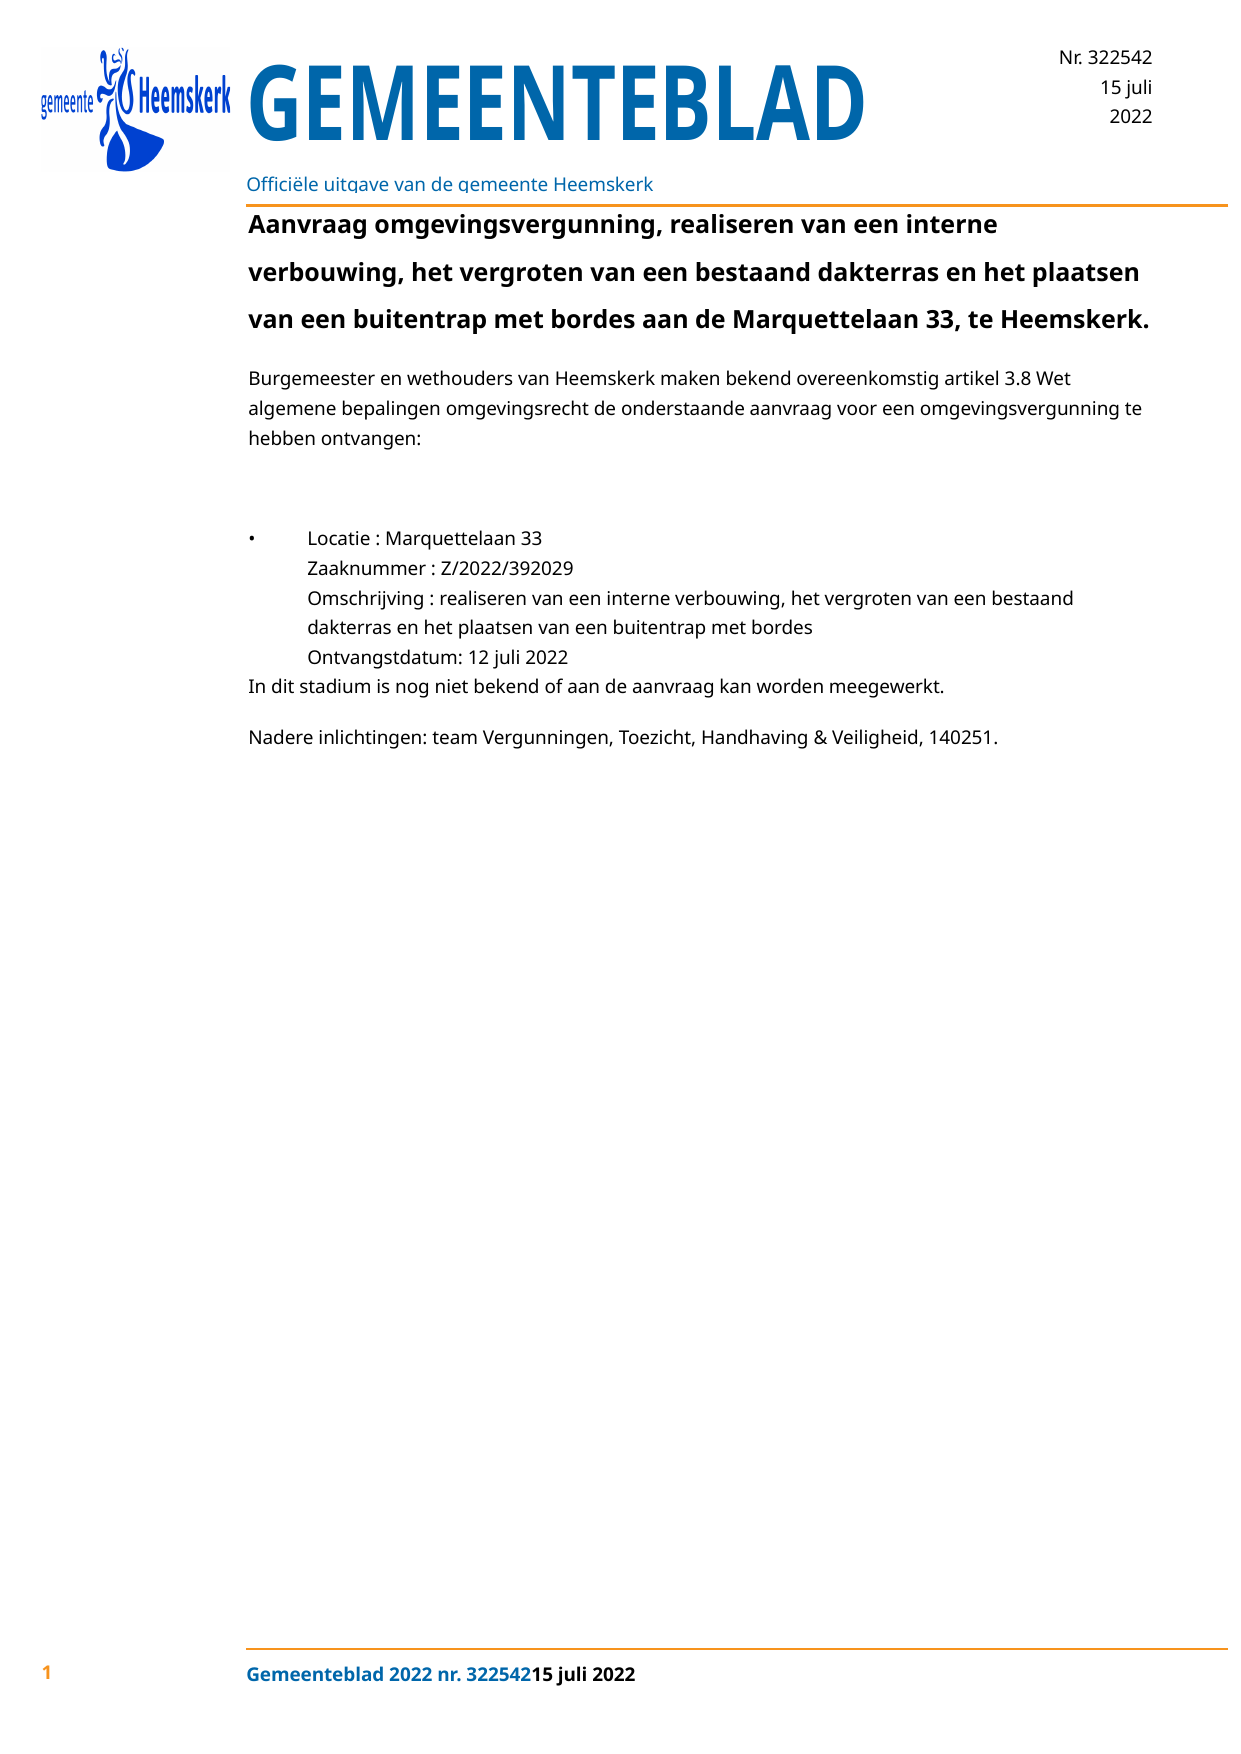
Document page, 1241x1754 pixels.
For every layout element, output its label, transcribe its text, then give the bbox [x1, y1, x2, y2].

list Omschrijving : realiseren van een interne verbouwing, het vergroten van een bestaand dakterras en het plaatsen van een buitentrap met bordes [248, 585, 1152, 640]
list Locatie : Marquettelaan 33 [248, 526, 1152, 551]
list Ontvangstdatum: 12 juli 2022 [248, 644, 1152, 669]
text In dit stadium is nog niet bekend of aan de aanvraag kan worden meegewerkt. [248, 673, 1152, 699]
text Nadere inlichtingen: team Vergunningen, Toezicht, Handhaving & Veiligheid, 140251. [248, 724, 1152, 749]
picture [41, 47, 231, 172]
text Burgemeester en wethouders van Heemskerk maken bekend overeenkomstig artikel 3.8 Wet algemene bepalingen omgevingsrecht de onderstaande aanvraag voor een omgevingsvergunning te hebben ontvangen: [248, 366, 1152, 450]
list Zaaknummer : Z/2022/392029 [248, 555, 1152, 581]
text Aanvraag omgevingsvergunning, realiseren van een interne verbouwing, het vergroten van een bestaand dakterras en het plaatsen van een buitentrap met bordes aan de Marquettelaan 33, te Heemskerk. [248, 207, 1152, 336]
